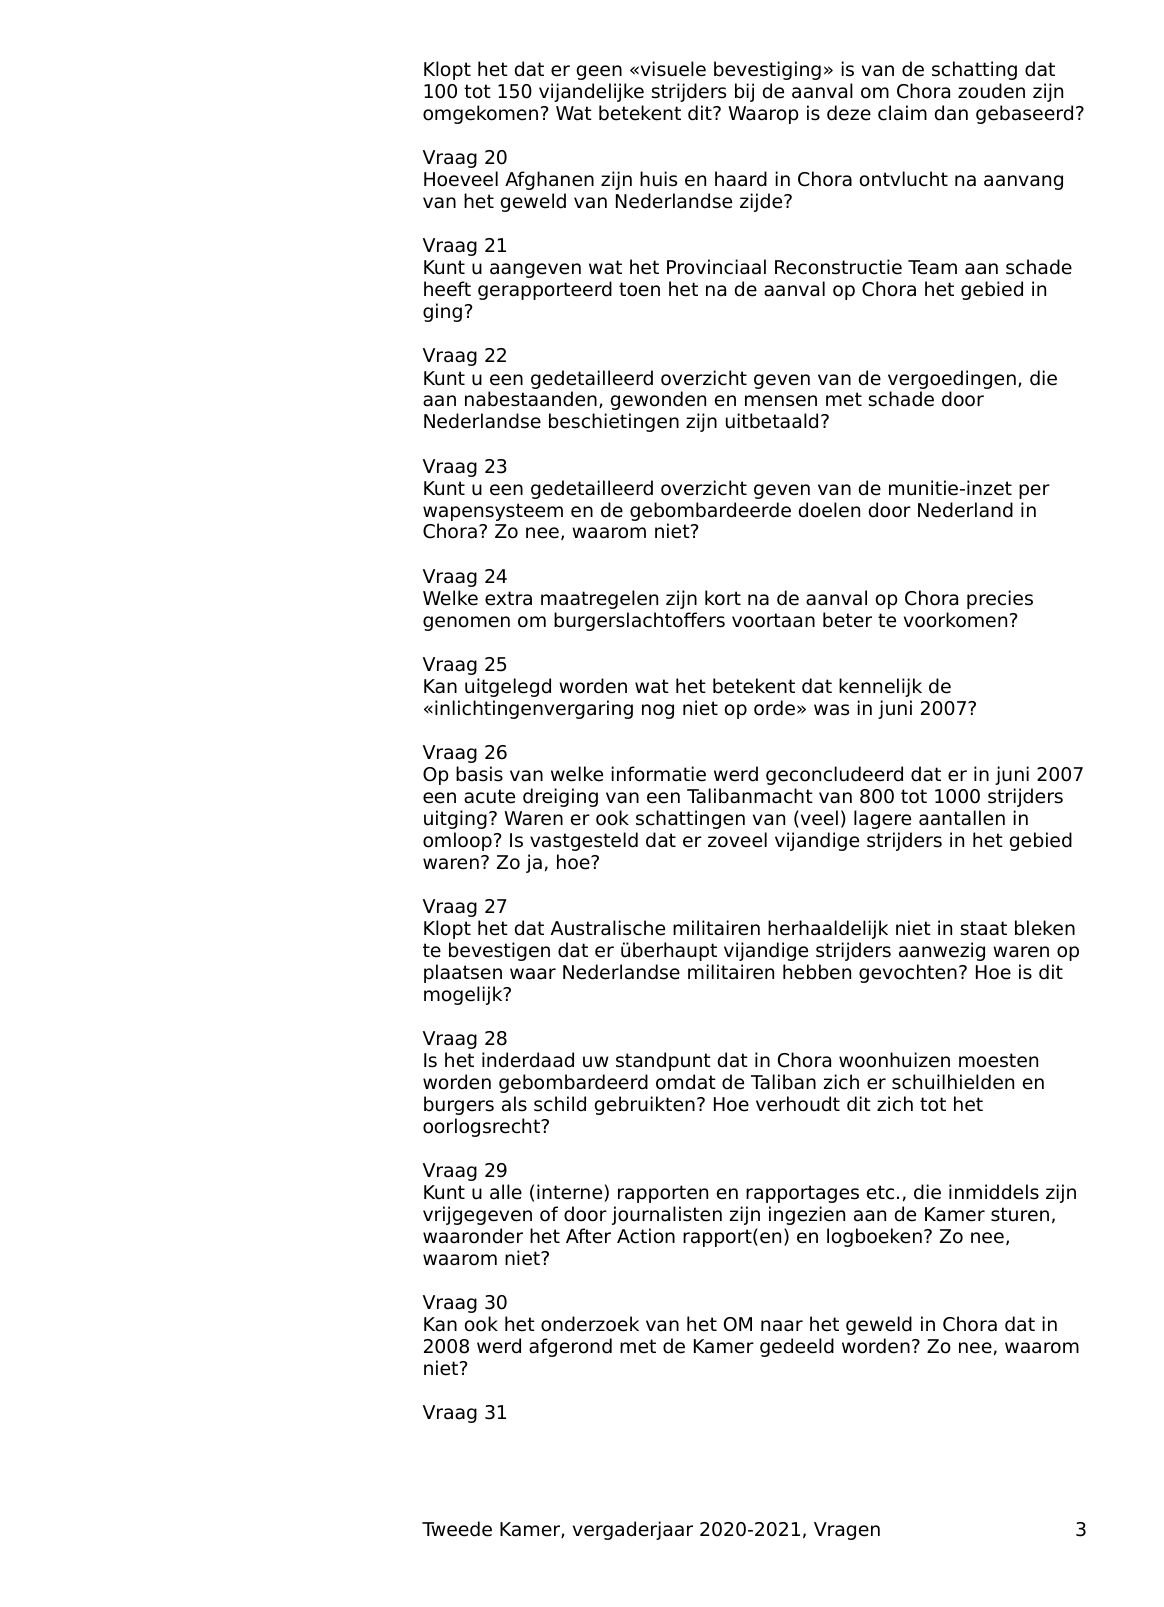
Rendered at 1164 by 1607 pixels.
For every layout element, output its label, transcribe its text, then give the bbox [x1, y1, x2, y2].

text Vraag 28 [422, 1028, 1087, 1050]
text Vraag 24 [422, 566, 1087, 588]
text Klopt het dat Australische militairen herhaaldelijk niet in staat bleken te bevestigen dat er überhaupt vijandige strijders aanwezig waren op plaatsen waar Nederlandse militairen hebben gevochten? Hoe is dit mogelijk? [422, 918, 1087, 1006]
text Vraag 22 [422, 345, 1087, 367]
text Kunt u een gedetailleerd overzicht geven van de vergoedingen, die aan nabestaanden, gewonden en mensen met schade door Nederlandse beschietingen zijn uitbetaald? [422, 367, 1087, 433]
text Vraag 25 [422, 654, 1087, 676]
text Welke extra maatregelen zijn kort na de aanval op Chora precies genomen om burgerslachtoffers voortaan beter te voorkomen? [422, 588, 1087, 632]
text Kunt u aangeven wat het Provinciaal Reconstructie Team aan schade heeft gerapporteerd toen het na de aanval op Chora het gebied in ging? [422, 257, 1087, 323]
text Kunt u alle (interne) rapporten en rapportages etc., die inmiddels zijn vrijgegeven of door journalisten zijn ingezien aan de Kamer sturen, waaronder het After Action rapport(en) en logboeken? Zo nee, waarom niet? [422, 1182, 1087, 1270]
text Vraag 20 [422, 147, 1087, 169]
text Op basis van welke informatie werd geconcludeerd dat er in juni 2007 een acute dreiging van een Talibanmacht van 800 tot 1000 strijders uitging? Waren er ook schattingen van (veel) lagere aantallen in omloop? Is vastgesteld dat er zoveel vijandige strijders in het gebied waren? Zo ja, hoe? [422, 764, 1087, 874]
text Vraag 21 [422, 235, 1087, 257]
text Vraag 23 [422, 456, 1087, 477]
text Vraag 26 [422, 742, 1087, 764]
text Kan ook het onderzoek van het OM naar het geweld in Chora dat in 2008 werd afgerond met de Kamer gedeeld worden? Zo nee, waarom niet? [422, 1314, 1087, 1380]
text Kan uitgelegd worden wat het betekent dat kennelijk de «inlichtingenvergaring nog niet op orde» was in juni 2007? [422, 676, 1087, 720]
text Hoeveel Afghanen zijn huis en haard in Chora ontvlucht na aanvang van het geweld van Nederlandse zijde? [422, 169, 1087, 213]
text Vraag 30 [422, 1292, 1087, 1314]
text Is het inderdaad uw standpunt dat in Chora woonhuizen moesten worden gebombardeerd omdat de Taliban zich er schuilhielden en burgers als schild gebruikten? Hoe verhoudt dit zich tot het oorlogsrecht? [422, 1050, 1087, 1138]
text Vraag 31 [422, 1402, 1087, 1424]
text Kunt u een gedetailleerd overzicht geven van de munitie-inzet per wapensysteem en de gebombardeerde doelen door Nederland in Chora? Zo nee, waarom niet? [422, 477, 1087, 543]
text Vraag 27 [422, 896, 1087, 918]
text Vraag 29 [422, 1160, 1087, 1182]
text Klopt het dat er geen «visuele bevestiging» is van de schatting dat 100 tot 150 vijandelijke strijders bij de aanval om Chora zouden zijn omgekomen? Wat betekent dit? Waarop is deze claim dan gebaseerd? [422, 59, 1087, 125]
